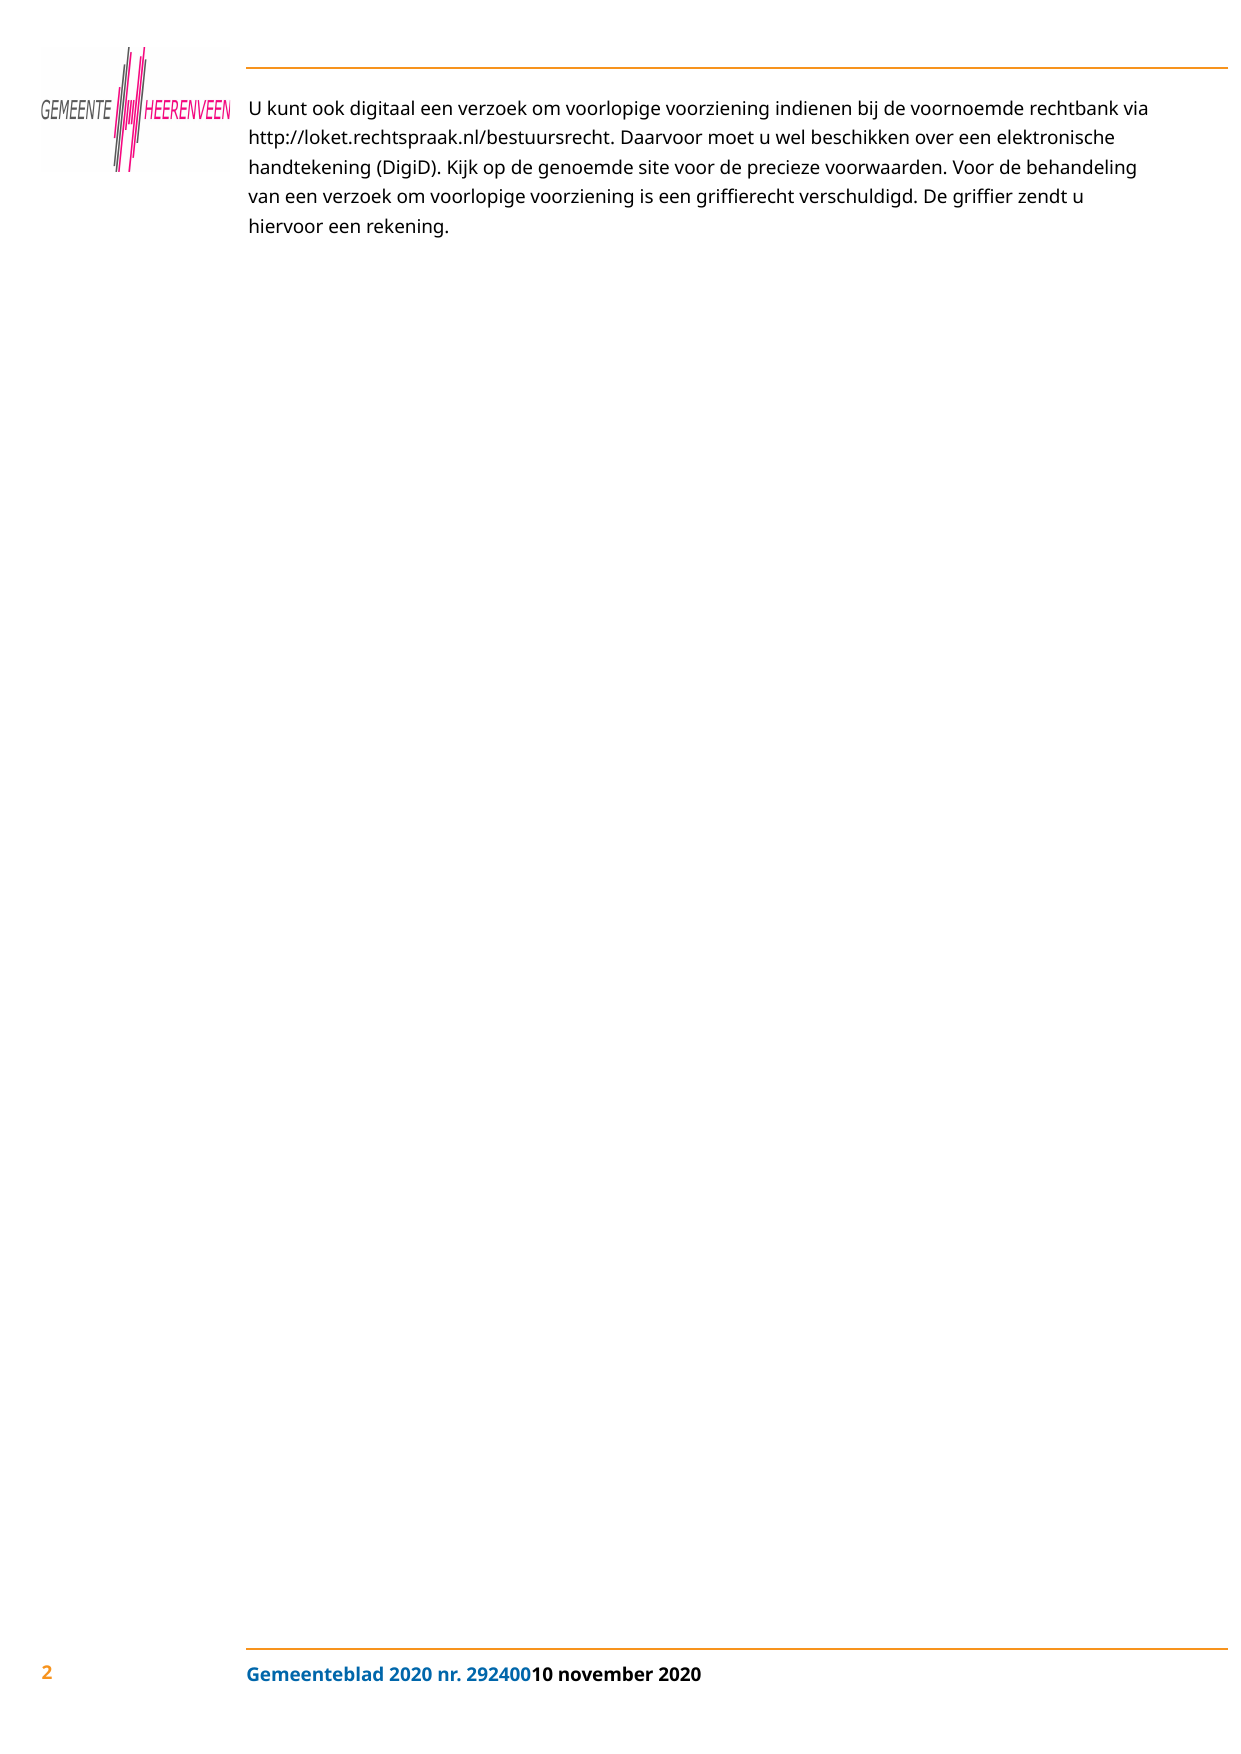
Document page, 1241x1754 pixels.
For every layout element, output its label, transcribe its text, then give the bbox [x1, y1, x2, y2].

text U kunt ook digitaal een verzoek om voorlopige voorziening indienen bij de voornoemde rechtbank via http://loket.rechtspraak.nl/bestuursrecht. Daarvoor moet u wel beschikken over een elektronische handtekening (DigiD). Kijk op de genoemde site voor de precieze voorwaarden. Voor de behandeling van een verzoek om voorlopige voorziening is een griffierecht verschuldigd. De griffier zendt u hiervoor een rekening. [248, 95, 1152, 239]
picture [41, 47, 231, 172]
